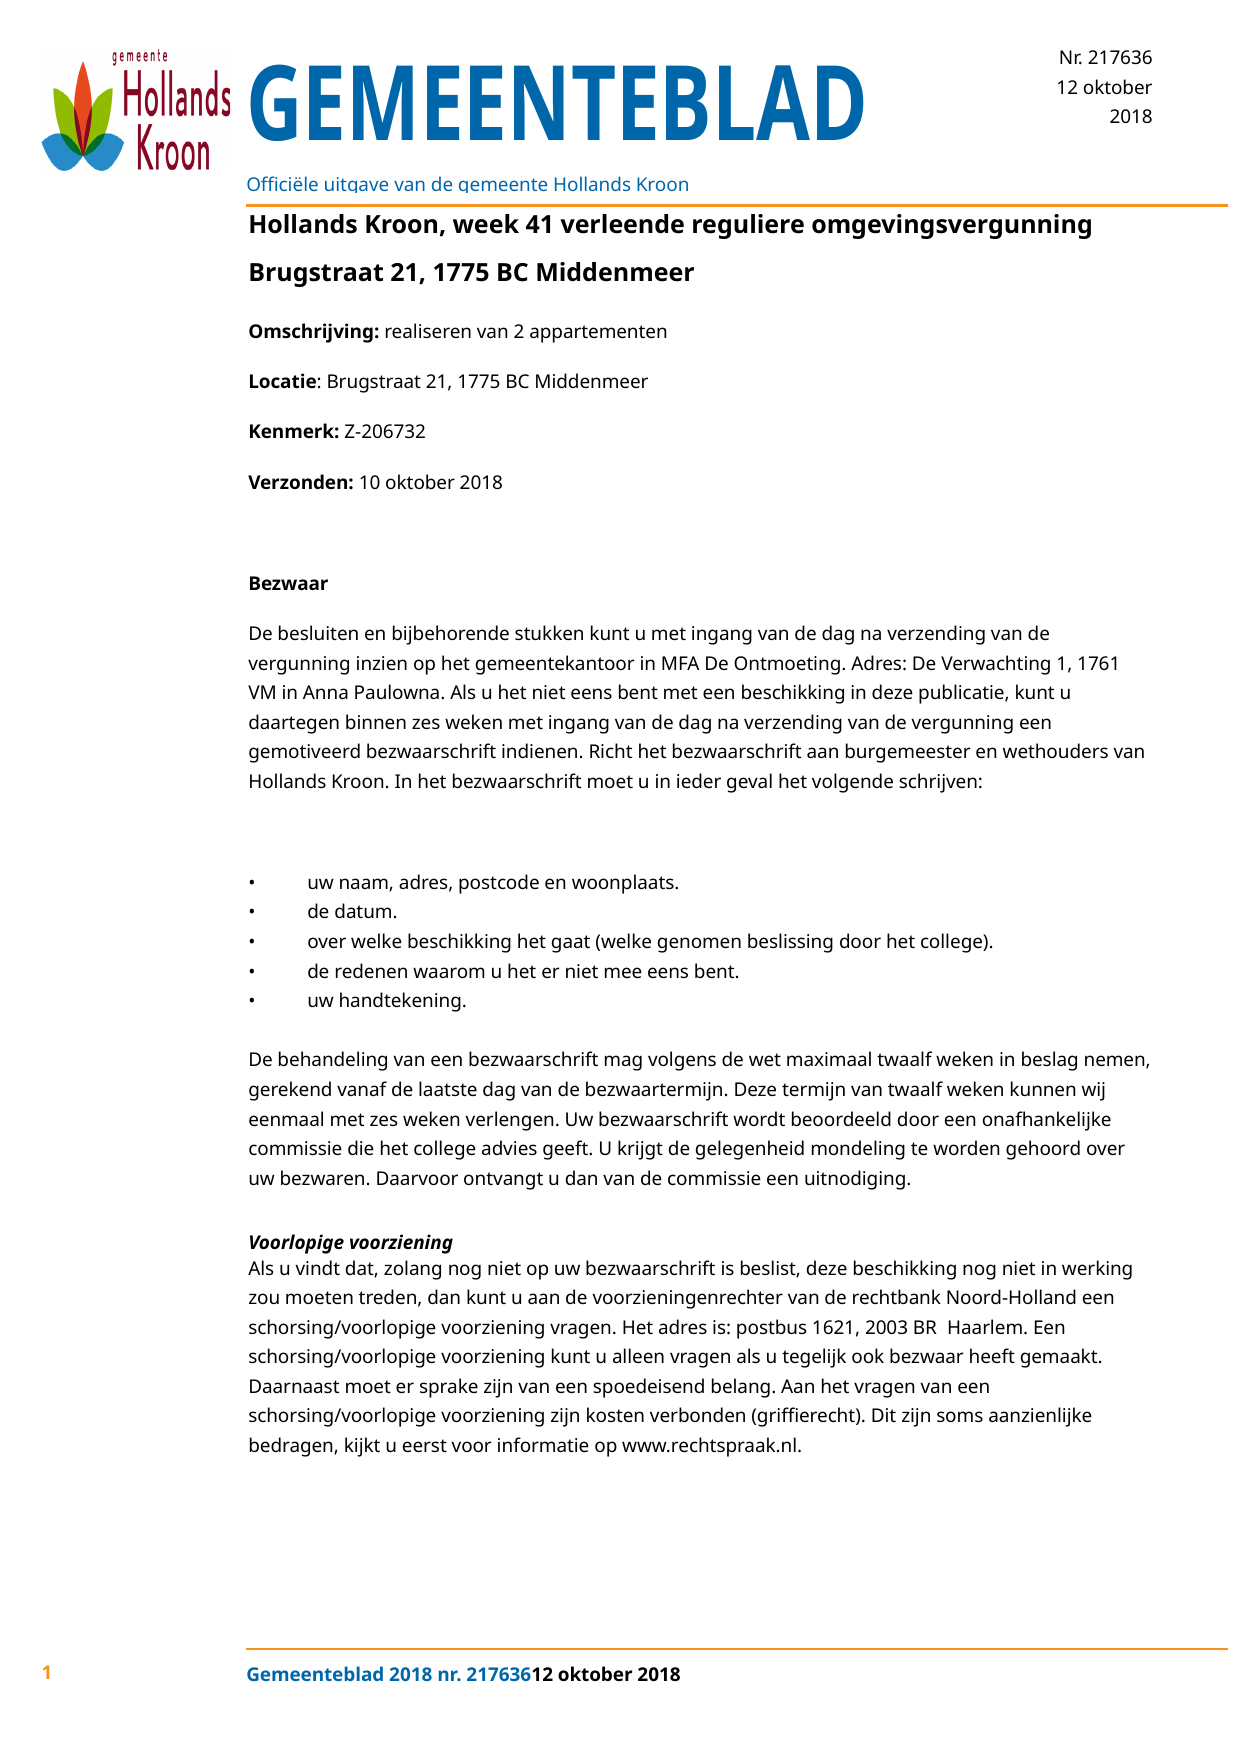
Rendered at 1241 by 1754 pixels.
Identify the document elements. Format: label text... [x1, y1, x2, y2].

text Hollands Kroon, week 41 verleende reguliere omgevingsvergunning Brugstraat 21, 1775 BC Middenmeer [248, 207, 1152, 288]
text Kenmerk: Z-206732 [248, 419, 1152, 444]
text Voorlopige voorziening [248, 1229, 1152, 1255]
list uw naam, adres, postcode en woonplaats. [248, 869, 1152, 895]
text Omschrijving: realiseren van 2 appartementen [248, 318, 1152, 344]
picture [41, 47, 231, 172]
text Bezwaar [248, 570, 1152, 596]
list over welke beschikking het gaat (welke genomen beslissing door het college). [248, 928, 1152, 954]
text De behandeling van een bezwaarschrift mag volgens de wet maximaal twaalf weken in beslag nemen, gerekend vanaf de laatste dag van de bezwaartermijn. Deze termijn van twaalf weken kunnen wij eenmaal met zes weken verlengen. Uw bezwaarschrift wordt beoordeeld door een onafhankelijke commissie die het college advies geeft. U krijgt de gelegenheid mondeling te worden gehoord over uw bezwaren. Daarvoor ontvangt u dan van de commissie een uitnodiging. [248, 1047, 1152, 1191]
text De besluiten en bijbehorende stukken kunt u met ingang van de dag na verzending van de vergunning inzien op het gemeentekantoor in MFA De Ontmoeting. Adres: De Verwachting 1, 1761 VM in Anna Paulowna. Als u het niet eens bent met een beschikking in deze publicatie, kunt u daartegen binnen zes weken met ingang van de dag na verzending van de vergunning een gemotiveerd bezwaarschrift indienen. Richt het bezwaarschrift aan burgemeester en wethouders van Hollands Kroon. In het bezwaarschrift moet u in ieder geval het volgende schrijven: [248, 620, 1152, 794]
text Locatie: Brugstraat 21, 1775 BC Middenmeer [248, 368, 1152, 394]
text Verzonden: 10 oktober 2018 [248, 469, 1152, 495]
list de redenen waarom u het er niet mee eens bent. [248, 958, 1152, 984]
list de datum. [248, 899, 1152, 924]
text Als u vindt dat, zolang nog niet op uw bezwaarschrift is beslist, deze beschikking nog niet in werking zou moeten treden, dan kunt u aan de voorzieningenrechter van de rechtbank Noord-Holland een schorsing/voorlopige voorziening vragen. Het adres is: postbus 1621, 2003 BR Haarlem. Een schorsing/voorlopige voorziening kunt u alleen vragen als u tegelijk ook bezwaar heeft gemaakt. Daarnaast moet er sprake zijn van een spoedeisend belang. Aan het vragen van een schorsing/voorlopige voorziening zijn kosten verbonden (griffierecht). Dit zijn soms aanzienlijke bedragen, kijkt u eerst voor informatie op www.rechtspraak.nl. [248, 1255, 1152, 1458]
list uw handtekening. [248, 987, 1152, 1013]
